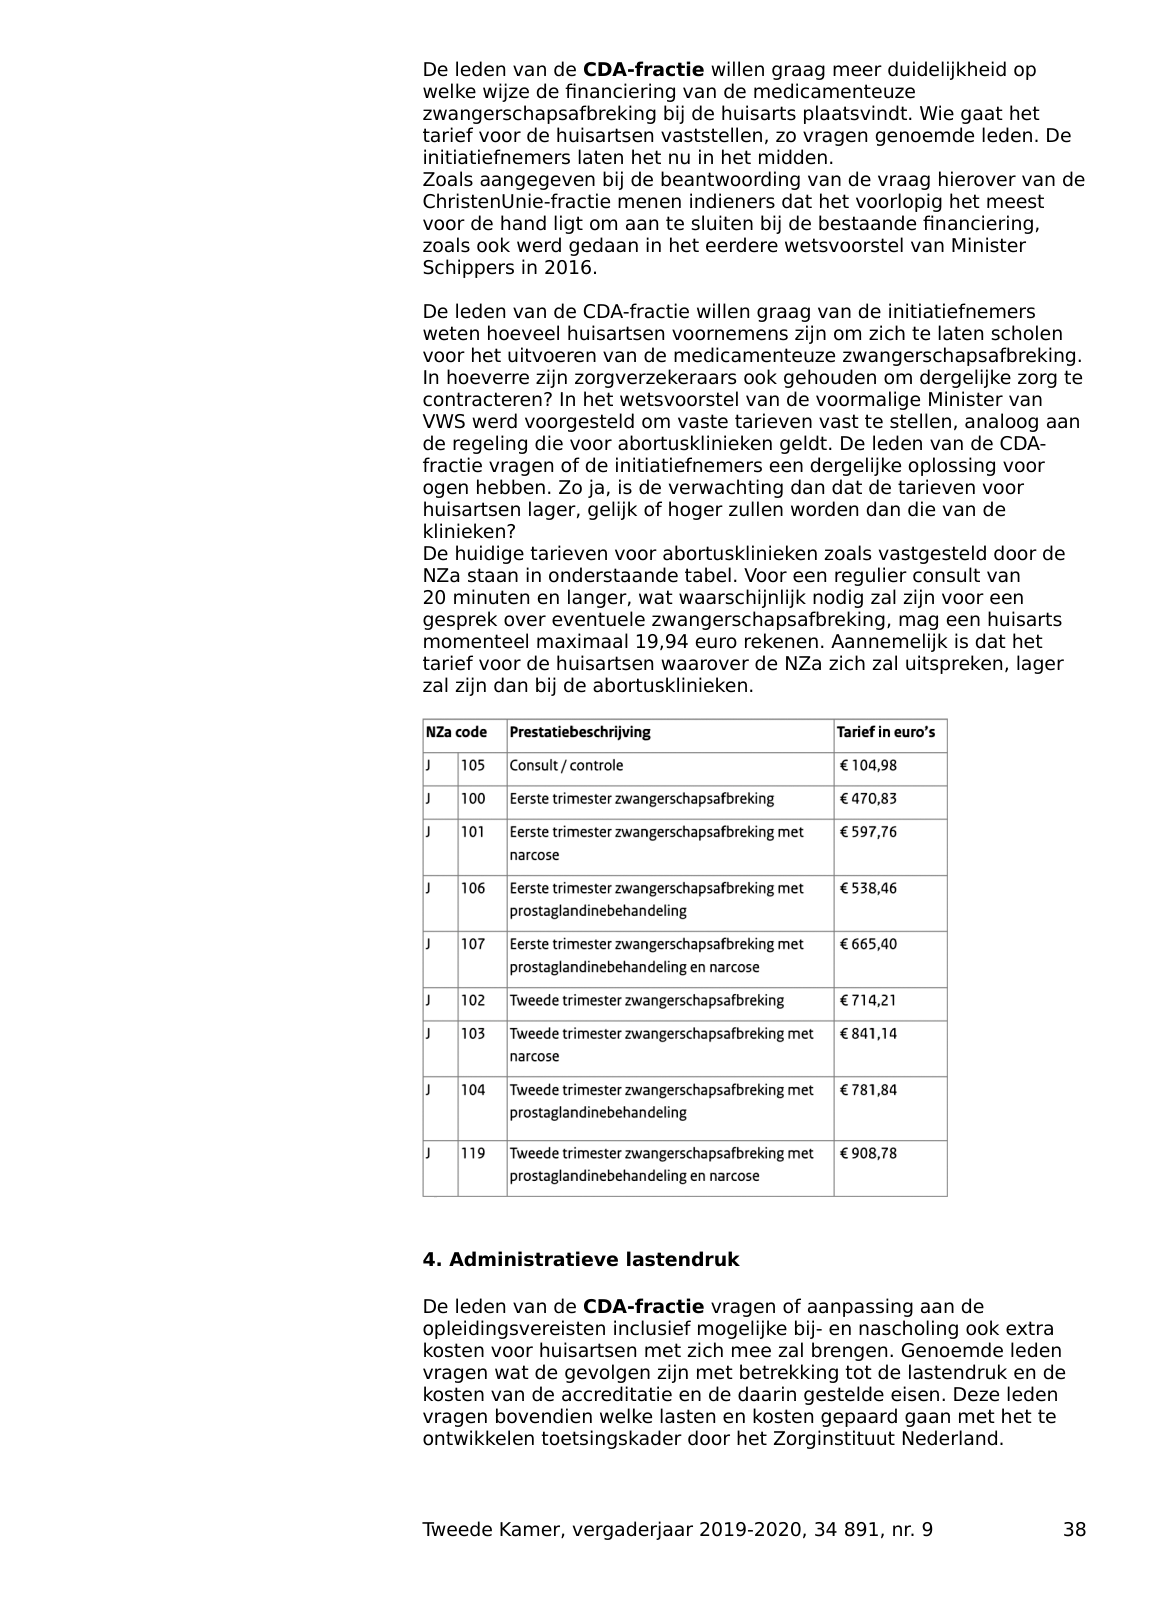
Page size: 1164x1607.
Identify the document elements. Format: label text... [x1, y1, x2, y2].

text De huidige tarieven voor abortusklinieken zoals vastgesteld door de NZa staan in onderstaande tabel. Voor een regulier consult van 20 minuten en langer, wat waarschijnlijk nodig zal zijn voor een gesprek over eventuele zwangerschapsafbreking, mag een huisarts momenteel maximaal 19,94 euro rekenen. Aannemelijk is dat het tarief voor de huisartsen waarover de NZa zich zal uitspreken, lager zal zijn dan bij de abortusklinieken. [422, 543, 1087, 697]
text De leden van de CDA-fractie vragen of aanpassing aan de opleidingsvereisten inclusief mogelijke bij- en nascholing ook extra kosten voor huisartsen met zich mee zal brengen. Genoemde leden vragen wat de gevolgen zijn met betrekking tot de lastendruk en de kosten van de accreditatie en de daarin gestelde eisen. Deze leden vragen bovendien welke lasten en kosten gepaard gaan met het te ontwikkelen toetsingskader door het Zorginstituut Nederland. [422, 1296, 1087, 1450]
text De leden van de CDA-fractie willen graag meer duidelijkheid op welke wijze de financiering van de medicamenteuze zwangerschapsafbreking bij de huisarts plaatsvindt. Wie gaat het tarief voor de huisartsen vaststellen, zo vragen genoemde leden. De initiatiefnemers laten het nu in het midden. [422, 59, 1087, 169]
subtitle 4. Administratieve lastendruk [422, 1249, 1087, 1271]
picture [422, 718, 948, 1198]
text De leden van de CDA-fractie willen graag van de initiatiefnemers weten hoeveel huisartsen voornemens zijn om zich te laten scholen voor het uitvoeren van de medicamenteuze zwangerschapsafbreking. In hoeverre zijn zorgverzekeraars ook gehouden om dergelijke zorg te contracteren? In het wetsvoorstel van de voormalige Minister van VWS werd voorgesteld om vaste tarieven vast te stellen, analoog aan de regeling die voor abortusklinieken geldt. De leden van de CDA-fractie vragen of de initiatiefnemers een dergelijke oplossing voor ogen hebben. Zo ja, is de verwachting dan dat de tarieven voor huisartsen lager, gelijk of hoger zullen worden dan die van de klinieken? [422, 301, 1087, 543]
text Zoals aangegeven bij de beantwoording van de vraag hierover van de ChristenUnie-fractie menen indieners dat het voorlopig het meest voor de hand ligt om aan te sluiten bij de bestaande financiering, zoals ook werd gedaan in het eerdere wetsvoorstel van Minister Schippers in 2016. [422, 169, 1087, 279]
